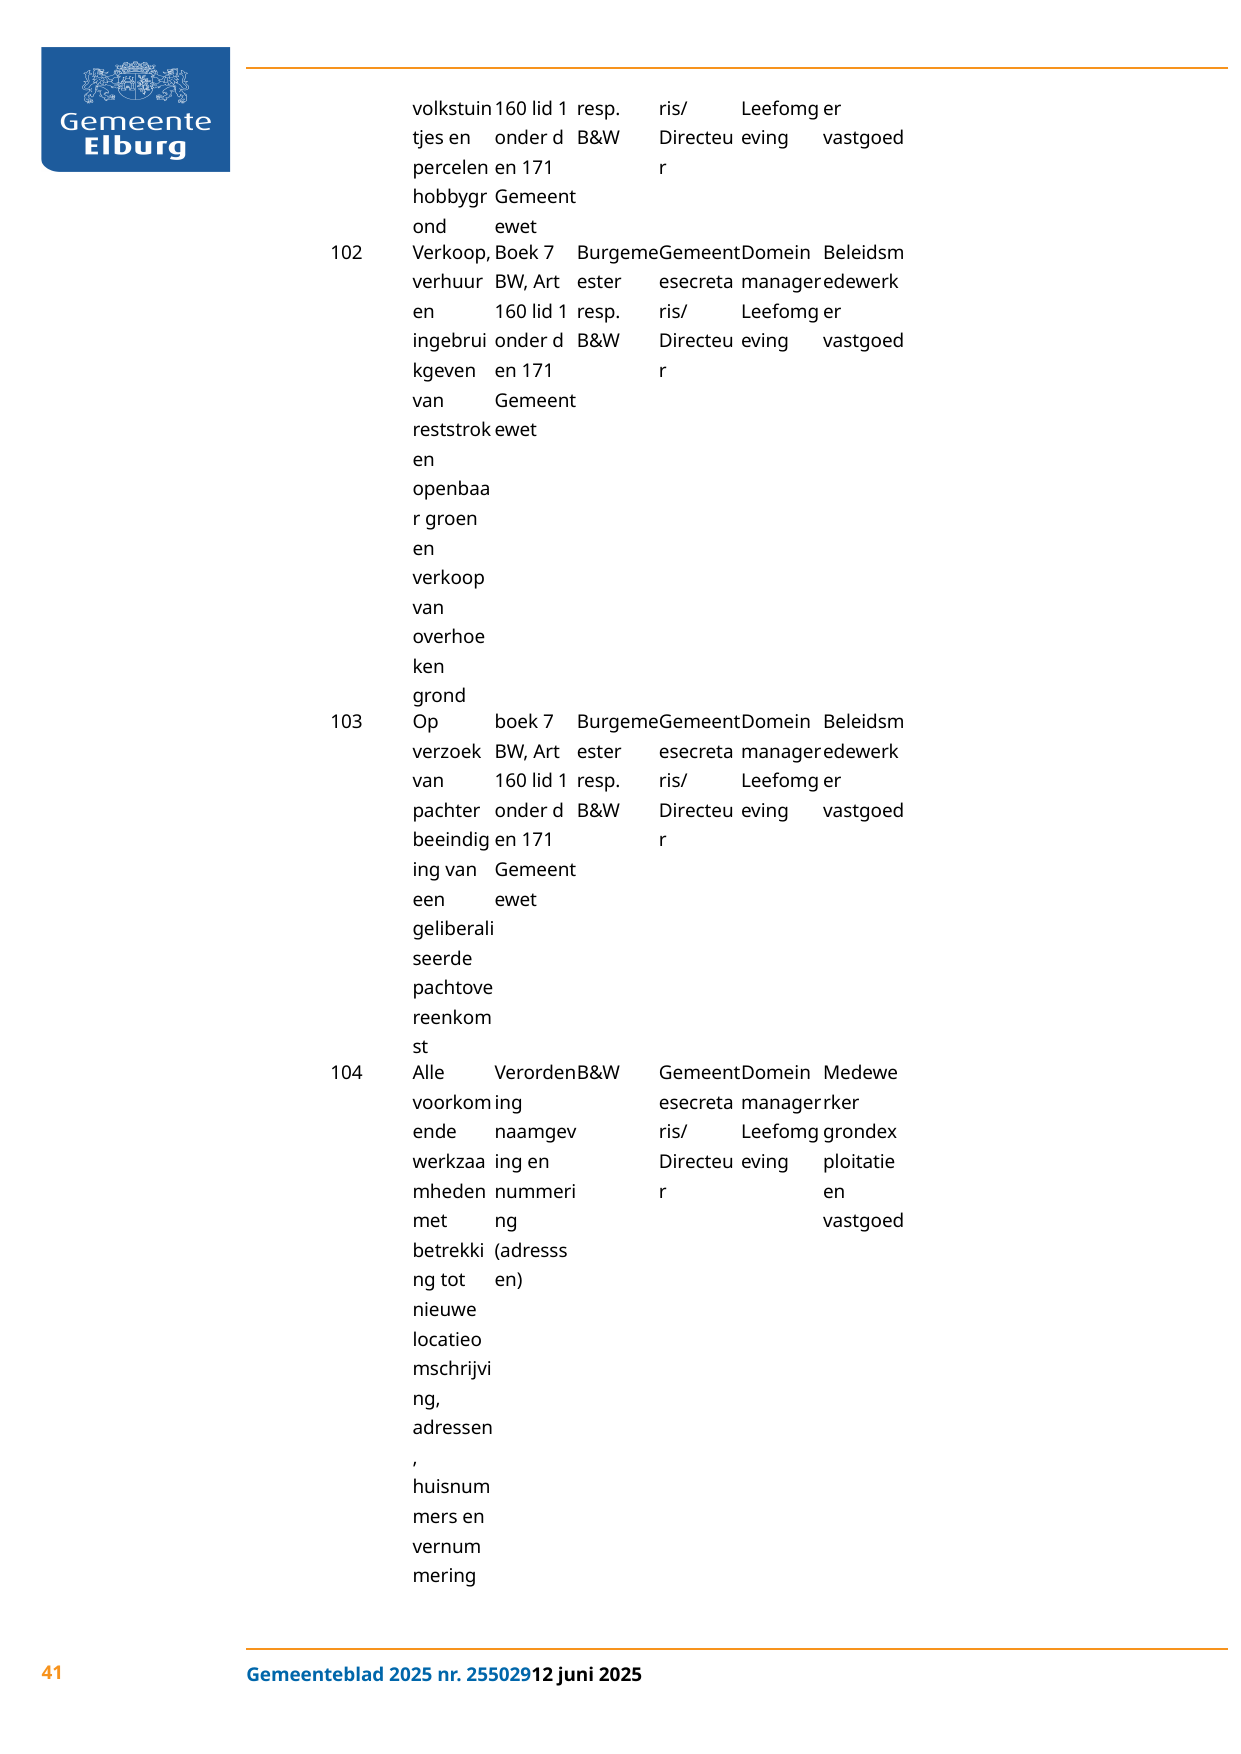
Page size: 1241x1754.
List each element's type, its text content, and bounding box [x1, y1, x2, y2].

table_cell boek 7 BW, Art 160 lid 1 onder d en 171 Gemeentewet [494, 708, 577, 1059]
table_cell Beleidsmedewerker vastgoed [823, 708, 905, 1059]
table_cell Boek 7 BW, Art 160 lid 1 onder d en 171 Gemeentewet [494, 239, 577, 708]
table_cell Leefomgeving [741, 95, 823, 239]
table_cell Alle voorkomende werkzaamheden met betrekking tot nieuwe locatieomschrijving, adressen, huisnummers en vernummering [412, 1060, 494, 1588]
table_cell Gemeentesecretaris/Directeur [659, 1060, 741, 1588]
table_cell Verordening naamgeving en nummering (adresssen) [494, 1060, 577, 1588]
table_cell resp. B&W [577, 95, 659, 239]
table_cell Beleidsmedewerker vastgoed [823, 239, 905, 708]
table_cell 160 lid 1 onder d en 171 Gemeentewet [494, 95, 577, 239]
table_cell [1069, 239, 1152, 708]
table_cell [905, 1060, 987, 1588]
table_cell [1069, 708, 1152, 1059]
table_cell Domeinmanager Leefomgeving [741, 1060, 823, 1588]
table_cell 104 [330, 1060, 412, 1588]
table_cell Burgemeester resp. B&W [577, 708, 659, 1059]
table_cell [905, 95, 987, 239]
table_cell [1069, 95, 1152, 239]
table_cell [987, 239, 1069, 708]
table_cell Medewerker grondexploitatie en vastgoed [823, 1060, 905, 1588]
table_cell [905, 239, 987, 708]
table_cell Domeinmanager Leefomgeving [741, 708, 823, 1059]
table_cell [1069, 1060, 1152, 1588]
table_cell er vastgoed [823, 95, 905, 239]
table_cell Verkoop, verhuur en ingebruikgeven van reststroken openbaar groen en verkoop van overhoeken grond [412, 239, 494, 708]
table_cell Gemeentesecretaris/Directeur [659, 708, 741, 1059]
table_cell Op verzoek van pachter beeindiging van een geliberaliseerde pachtovereenkomst [412, 708, 494, 1059]
table_cell 102 [330, 239, 412, 708]
table_cell [987, 708, 1069, 1059]
table_cell Gemeentesecretaris/Directeur [659, 239, 741, 708]
table_cell [905, 708, 987, 1059]
table_cell 103 [330, 708, 412, 1059]
table_cell [330, 95, 412, 239]
table_cell B&W [577, 1060, 659, 1588]
table_cell [987, 95, 1069, 239]
table_cell [248, 95, 330, 1059]
table_cell Domeinmanager Leefomgeving [741, 239, 823, 708]
table_cell Burgemeester resp. B&W [577, 239, 659, 708]
table_cell [248, 1060, 330, 1588]
table_cell [987, 1060, 1069, 1588]
table_cell ris/Directeur [659, 95, 741, 239]
picture [41, 47, 231, 172]
table_cell volkstuintjes en percelen hobbygrond [412, 95, 494, 239]
